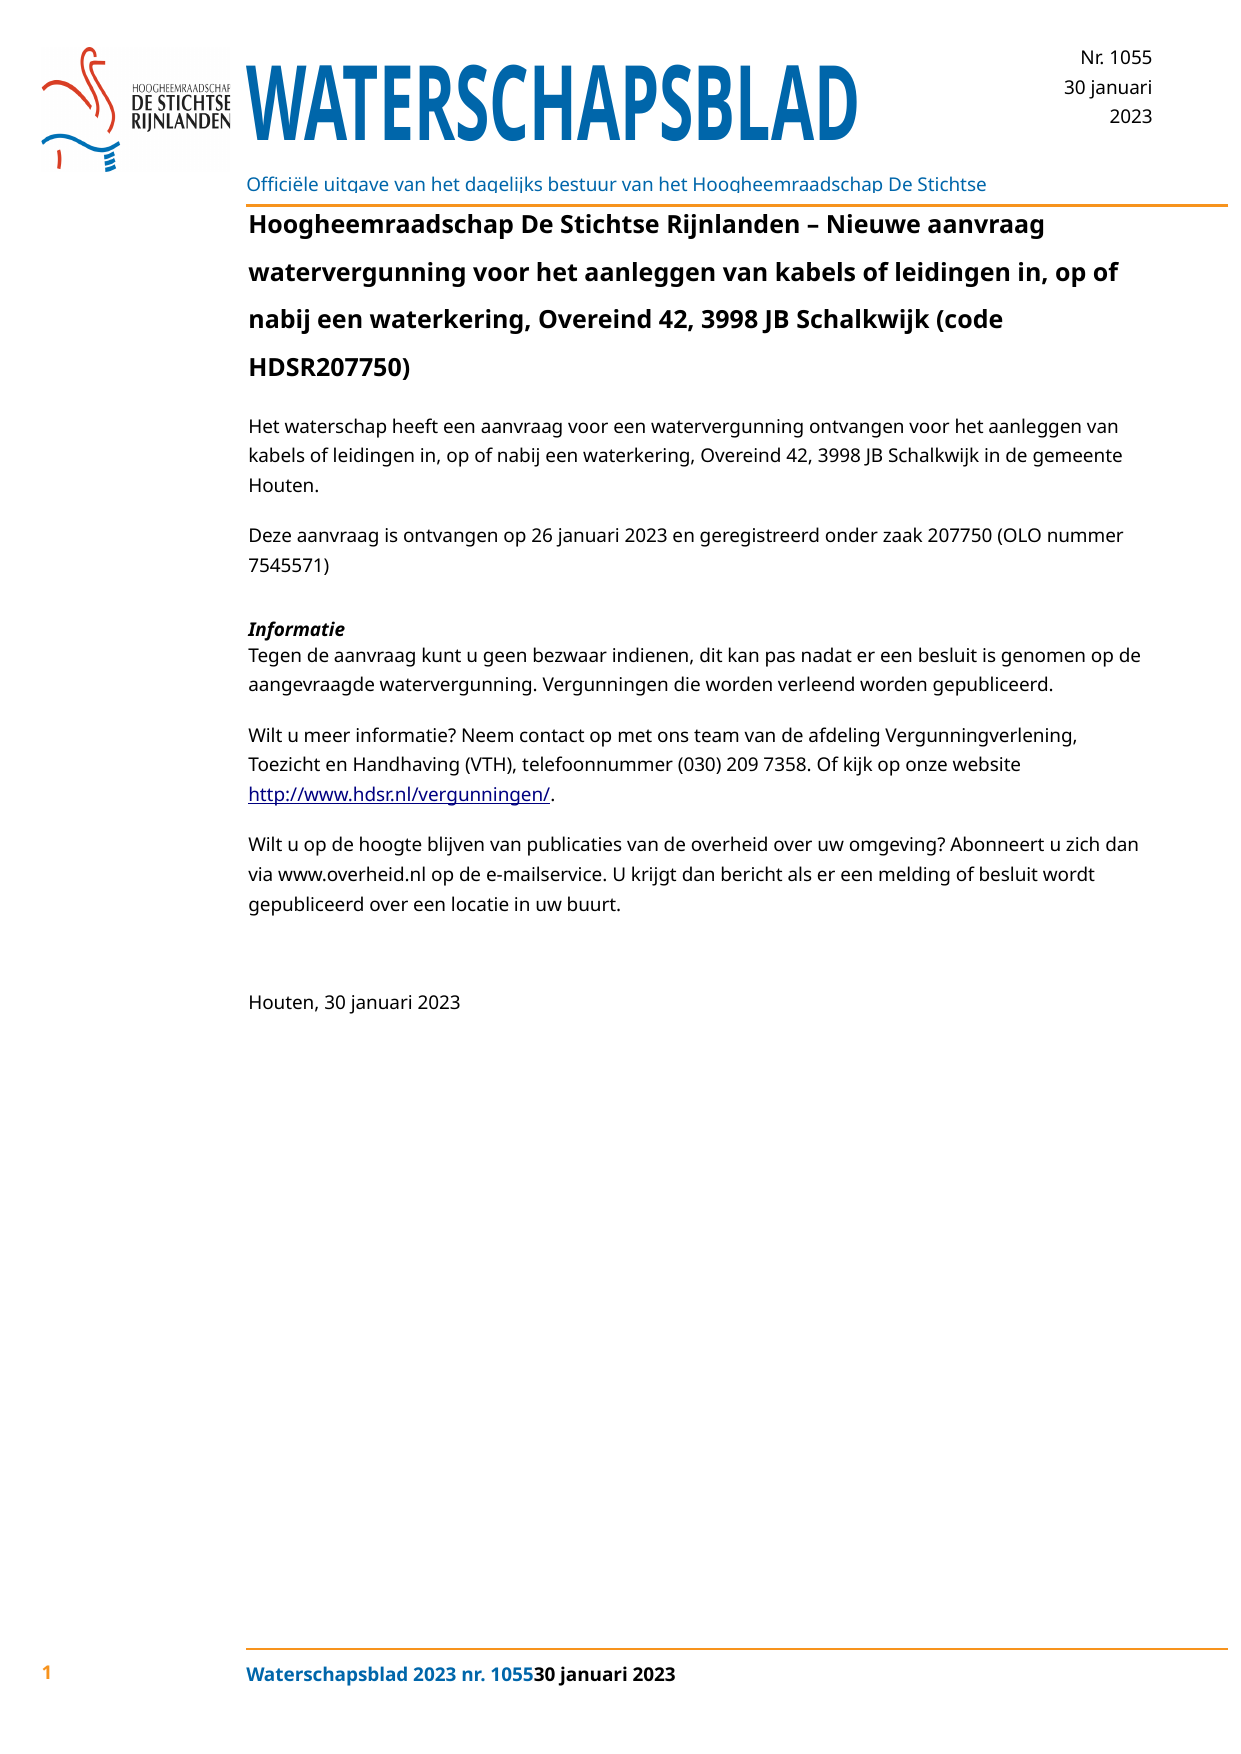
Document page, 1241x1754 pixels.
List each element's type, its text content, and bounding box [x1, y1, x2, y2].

text Deze aanvraag is ontvangen op 26 januari 2023 en geregistreerd onder zaak 207750 (OLO nummer 7545571) [248, 523, 1152, 578]
text Informatie [248, 616, 1152, 642]
text Het waterschap heeft een aanvraag voor een watervergunning ontvangen voor het aanleggen van kabels of leidingen in, op of nabij een waterkering, Overeind 42, 3998 JB Schalkwijk in de gemeente Houten. [248, 413, 1152, 498]
text Tegen de aanvraag kunt u geen bezwaar indienen, dit kan pas nadat er een besluit is genomen op de aangevraagde watervergunning. Vergunningen die worden verleend worden gepubliceerd. [248, 642, 1152, 697]
text Wilt u op de hoogte blijven van publicaties van de overheid over uw omgeving? Abonneert u zich dan via www.overheid.nl op de e-mailservice. U krijgt dan bericht als er een melding of besluit wordt gepubliceerd over een locatie in uw buurt. [248, 832, 1152, 916]
text Wilt u meer informatie? Neem contact op met ons team van de afdeling Vergunningverlening, Toezicht en Handhaving (VTH), telefoonnummer (030) 209 7358. Of kijk op onze website http://www.hdsr.nl/vergunningen/. [248, 722, 1152, 807]
text Houten, 30 januari 2023 [248, 989, 1152, 1015]
text Hoogheemraadschap De Stichtse Rijnlanden – Nieuwe aanvraag watervergunning voor het aanleggen van kabels of leidingen in, op of nabij een waterkering, Overeind 42, 3998 JB Schalkwijk (code HDSR207750) [248, 207, 1152, 384]
picture [41, 47, 231, 172]
